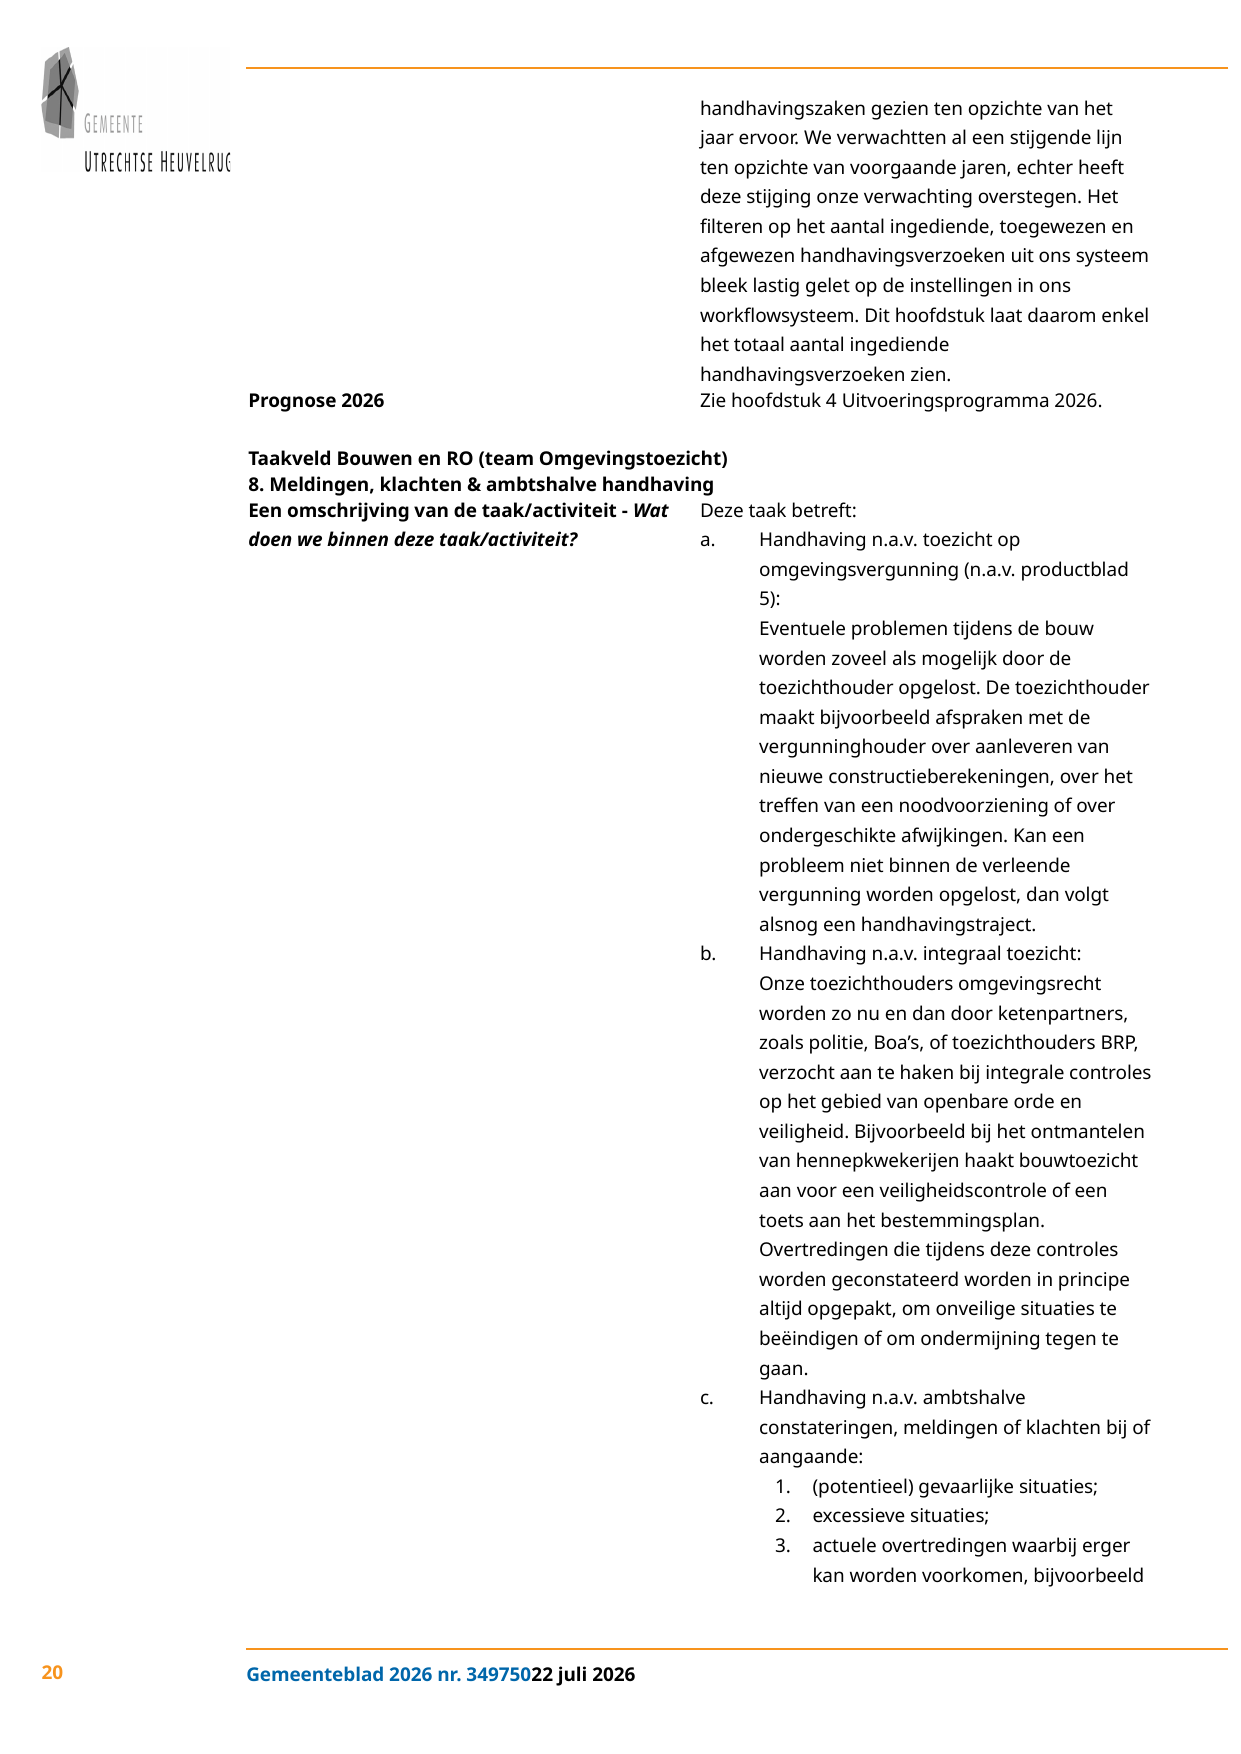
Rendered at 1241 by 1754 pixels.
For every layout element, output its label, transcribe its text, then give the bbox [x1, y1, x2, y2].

table_cell [248, 95, 700, 387]
table_cell 8. Meldingen, klachten & ambtshalve handhaving [248, 471, 1152, 497]
table_cell handhavingszaken gezien ten opzichte van het jaar ervoor. We verwachtten al een stijgende lijn ten opzichte van voorgaande jaren, echter heeft deze stijging onze verwachting overstegen. Het filteren op het aantal ingediende, toegewezen en afgewezen handhavingsverzoeken uit ons systeem bleek lastig gelet op de instellingen in ons workflowsysteem. Dit hoofdstuk laat daarom enkel het totaal aantal ingediende handhavingsverzoeken zien. [700, 95, 1152, 387]
table_cell Zie hoofdstuk 4 Uitvoeringsprogramma 2026. [700, 387, 1152, 412]
table_cell Prognose 2026 [248, 387, 700, 412]
picture [41, 47, 231, 172]
table_header Taakveld Bouwen en RO (team Omgevingstoezicht) [248, 445, 1152, 471]
table_cell Een omschrijving van de taak/activiteit - Wat doen we binnen deze taak/activiteit? [248, 497, 700, 1588]
table_cell Deze taak betreft: Handhaving n.a.v. toezicht op omgevingsvergunning (n.a.v. productblad 5): Eventuele problemen tijdens de bouw worden zoveel als mogelijk door de toezichthouder opgelost. De toezichthouder maakt bijvoorbeeld afspraken met de vergunninghouder over aanleveren van nieuwe constructieberekeningen, over het treffen van een noodvoorziening of over ondergeschikte afwijkingen. Kan een probleem niet binnen de verleende vergunning worden opgelost, dan volgt alsnog een handhavingstraject. Handhaving n.a.v. integraal toezicht: Onze toezichthouders omgevingsrecht worden zo nu en dan door ketenpartners, zoals politie, Boa’s, of toezichthouders BRP, verzocht aan te haken bij integrale controles op het gebied van openbare orde en veiligheid. Bijvoorbeeld bij het ontmantelen van hennepkwekerijen haakt bouwtoezicht aan voor een veiligheidscontrole of een toets aan het bestemmingsplan. Overtredingen die tijdens deze controles worden geconstateerd worden in principe altijd opgepakt, om onveilige situaties te beëindigen of om ondermijning tegen te gaan. Handhaving n.a.v. ambtshalve constateringen, meldingen of klachten bij of aangaande: (potentieel) gevaarlijke situaties; excessieve situaties; actuele overtredingen waarbij erger kan worden voorkomen, bijvoorbeeld [700, 497, 1152, 1588]
